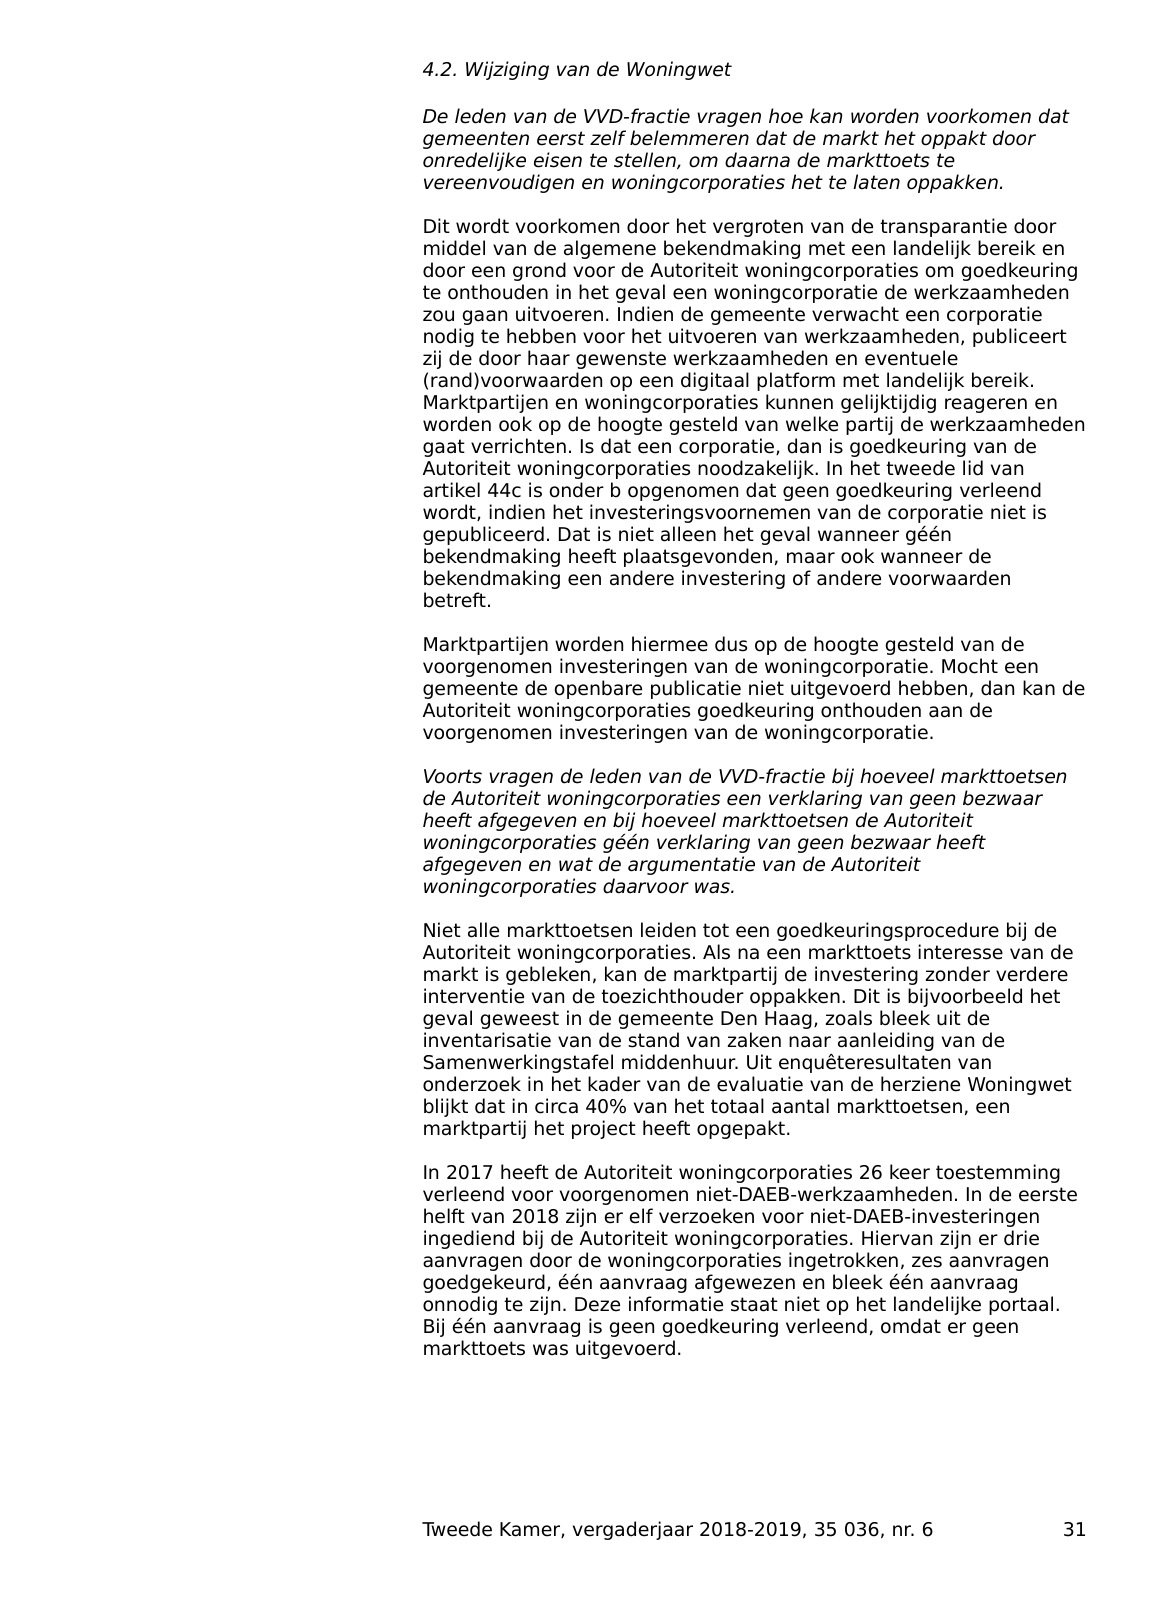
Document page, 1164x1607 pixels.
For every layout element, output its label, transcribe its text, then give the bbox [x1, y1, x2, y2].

text In 2017 heeft de Autoriteit woningcorporaties 26 keer toestemming verleend voor voorgenomen niet-DAEB-werkzaamheden. In de eerste helft van 2018 zijn er elf verzoeken voor niet-DAEB-investeringen ingediend bij de Autoriteit woningcorporaties. Hiervan zijn er drie aanvragen door de woningcorporaties ingetrokken, zes aanvragen goedgekeurd, één aanvraag afgewezen en bleek één aanvraag onnodig te zijn. Deze informatie staat niet op het landelijke portaal. Bij één aanvraag is geen goedkeuring verleend, omdat er geen markttoets was uitgevoerd. [422, 1162, 1087, 1360]
text Dit wordt voorkomen door het vergroten van de transparantie door middel van de algemene bekendmaking met een landelijk bereik en door een grond voor de Autoriteit woningcorporaties om goedkeuring te onthouden in het geval een woningcorporatie de werkzaamheden zou gaan uitvoeren. Indien de gemeente verwacht een corporatie nodig te hebben voor het uitvoeren van werkzaamheden, publiceert zij de door haar gewenste werkzaamheden en eventuele (rand)voorwaarden op een digitaal platform met landelijk bereik. Marktpartijen en woningcorporaties kunnen gelijktijdig reageren en worden ook op de hoogte gesteld van welke partij de werkzaamheden gaat verrichten. Is dat een corporatie, dan is goedkeuring van de Autoriteit woningcorporaties noodzakelijk. In het tweede lid van artikel 44c is onder b opgenomen dat geen goedkeuring verleend wordt, indien het investeringsvoornemen van de corporatie niet is gepubliceerd. Dat is niet alleen het geval wanneer géén bekendmaking heeft plaatsgevonden, maar ook wanneer de bekendmaking een andere investering of andere voorwaarden betreft. [422, 216, 1087, 612]
text De leden van de VVD-fractie vragen hoe kan worden voorkomen dat gemeenten eerst zelf belemmeren dat de markt het oppakt door onredelijke eisen te stellen, om daarna de markttoets te vereenvoudigen en woningcorporaties het te laten oppakken. [422, 106, 1087, 194]
text Niet alle markttoetsen leiden tot een goedkeuringsprocedure bij de Autoriteit woningcorporaties. Als na een markttoets interesse van de markt is gebleken, kan de marktpartij de investering zonder verdere interventie van de toezichthouder oppakken. Dit is bijvoorbeeld het geval geweest in de gemeente Den Haag, zoals bleek uit de inventarisatie van de stand van zaken naar aanleiding van de Samenwerkingstafel middenhuur. Uit enquêteresultaten van onderzoek in het kader van de evaluatie van de herziene Woningwet blijkt dat in circa 40% van het totaal aantal markttoetsen, een marktpartij het project heeft opgepakt. [422, 920, 1087, 1140]
subtitle 4.2. Wijziging van de Woningwet [422, 59, 1087, 81]
text Voorts vragen de leden van de VVD-fractie bij hoeveel markttoetsen de Autoriteit woningcorporaties een verklaring van geen bezwaar heeft afgegeven en bij hoeveel markttoetsen de Autoriteit woningcorporaties géén verklaring van geen bezwaar heeft afgegeven en wat de argumentatie van de Autoriteit woningcorporaties daarvoor was. [422, 766, 1087, 898]
text Marktpartijen worden hiermee dus op de hoogte gesteld van de voorgenomen investeringen van de woningcorporatie. Mocht een gemeente de openbare publicatie niet uitgevoerd hebben, dan kan de Autoriteit woningcorporaties goedkeuring onthouden aan de voorgenomen investeringen van de woningcorporatie. [422, 634, 1087, 744]
